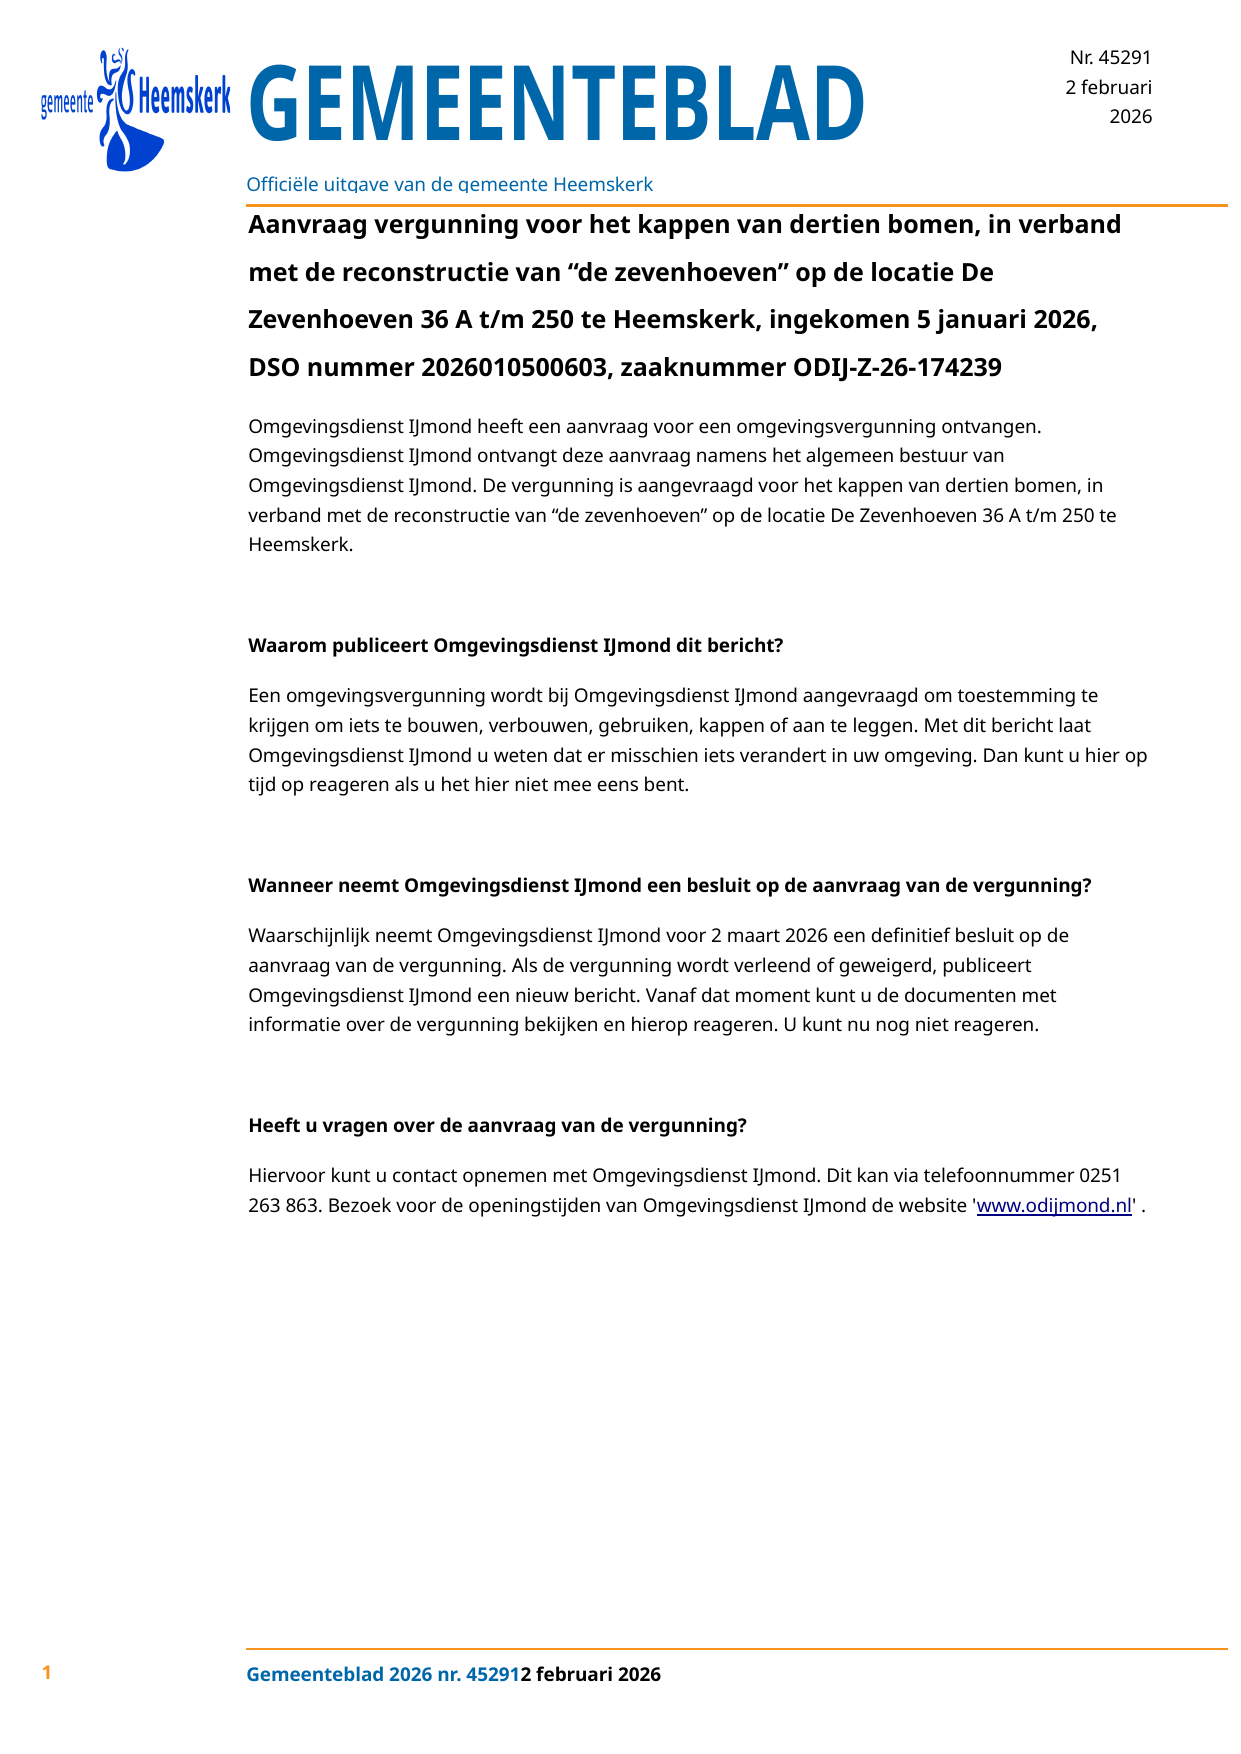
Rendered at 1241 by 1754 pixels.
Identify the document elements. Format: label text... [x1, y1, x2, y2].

text Waarschijnlijk neemt Omgevingsdienst IJmond voor 2 maart 2026 een definitief besluit op de aanvraag van de vergunning. Als de vergunning wordt verleend of geweigerd, publiceert Omgevingsdienst IJmond een nieuw bericht. Vanaf dat moment kunt u de documenten met informatie over de vergunning bekijken en hierop reageren. U kunt nu nog niet reageren. [248, 923, 1152, 1037]
text Een omgevingsvergunning wordt bij Omgevingsdienst IJmond aangevraagd om toestemming te krijgen om iets te bouwen, verbouwen, gebruiken, kappen of aan te leggen. Met dit bericht laat Omgevingsdienst IJmond u weten dat er misschien iets verandert in uw omgeving. Dan kunt u hier op tijd op reageren als u het hier niet mee eens bent. [248, 683, 1152, 797]
text Wanneer neemt Omgevingsdienst IJmond een besluit op de aanvraag van de vergunning? [248, 872, 1152, 898]
text Hiervoor kunt u contact opnemen met Omgevingsdienst IJmond. Dit kan via telefoonnummer 0251 263 863. Bezoek voor de openingstijden van Omgevingsdienst IJmond de website 'www.odijmond.nl' . [248, 1163, 1152, 1218]
text Aanvraag vergunning voor het kappen van dertien bomen, in verband met de reconstructie van “de zevenhoeven” op de locatie De Zevenhoeven 36 A t/m 250 te Heemskerk, ingekomen 5 januari 2026, DSO nummer 2026010500603, zaaknummer ODIJ-Z-26-174239 [248, 207, 1152, 384]
text Waarom publiceert Omgevingsdienst IJmond dit bericht? [248, 632, 1152, 658]
text Omgevingsdienst IJmond heeft een aanvraag voor een omgevingsvergunning ontvangen. Omgevingsdienst IJmond ontvangt deze aanvraag namens het algemeen bestuur van Omgevingsdienst IJmond. De vergunning is aangevraagd voor het kappen van dertien bomen, in verband met de reconstructie van “de zevenhoeven” op de locatie De Zevenhoeven 36 A t/m 250 te Heemskerk. [248, 413, 1152, 557]
picture [41, 47, 231, 172]
text Heeft u vragen over de aanvraag van de vergunning? [248, 1112, 1152, 1138]
